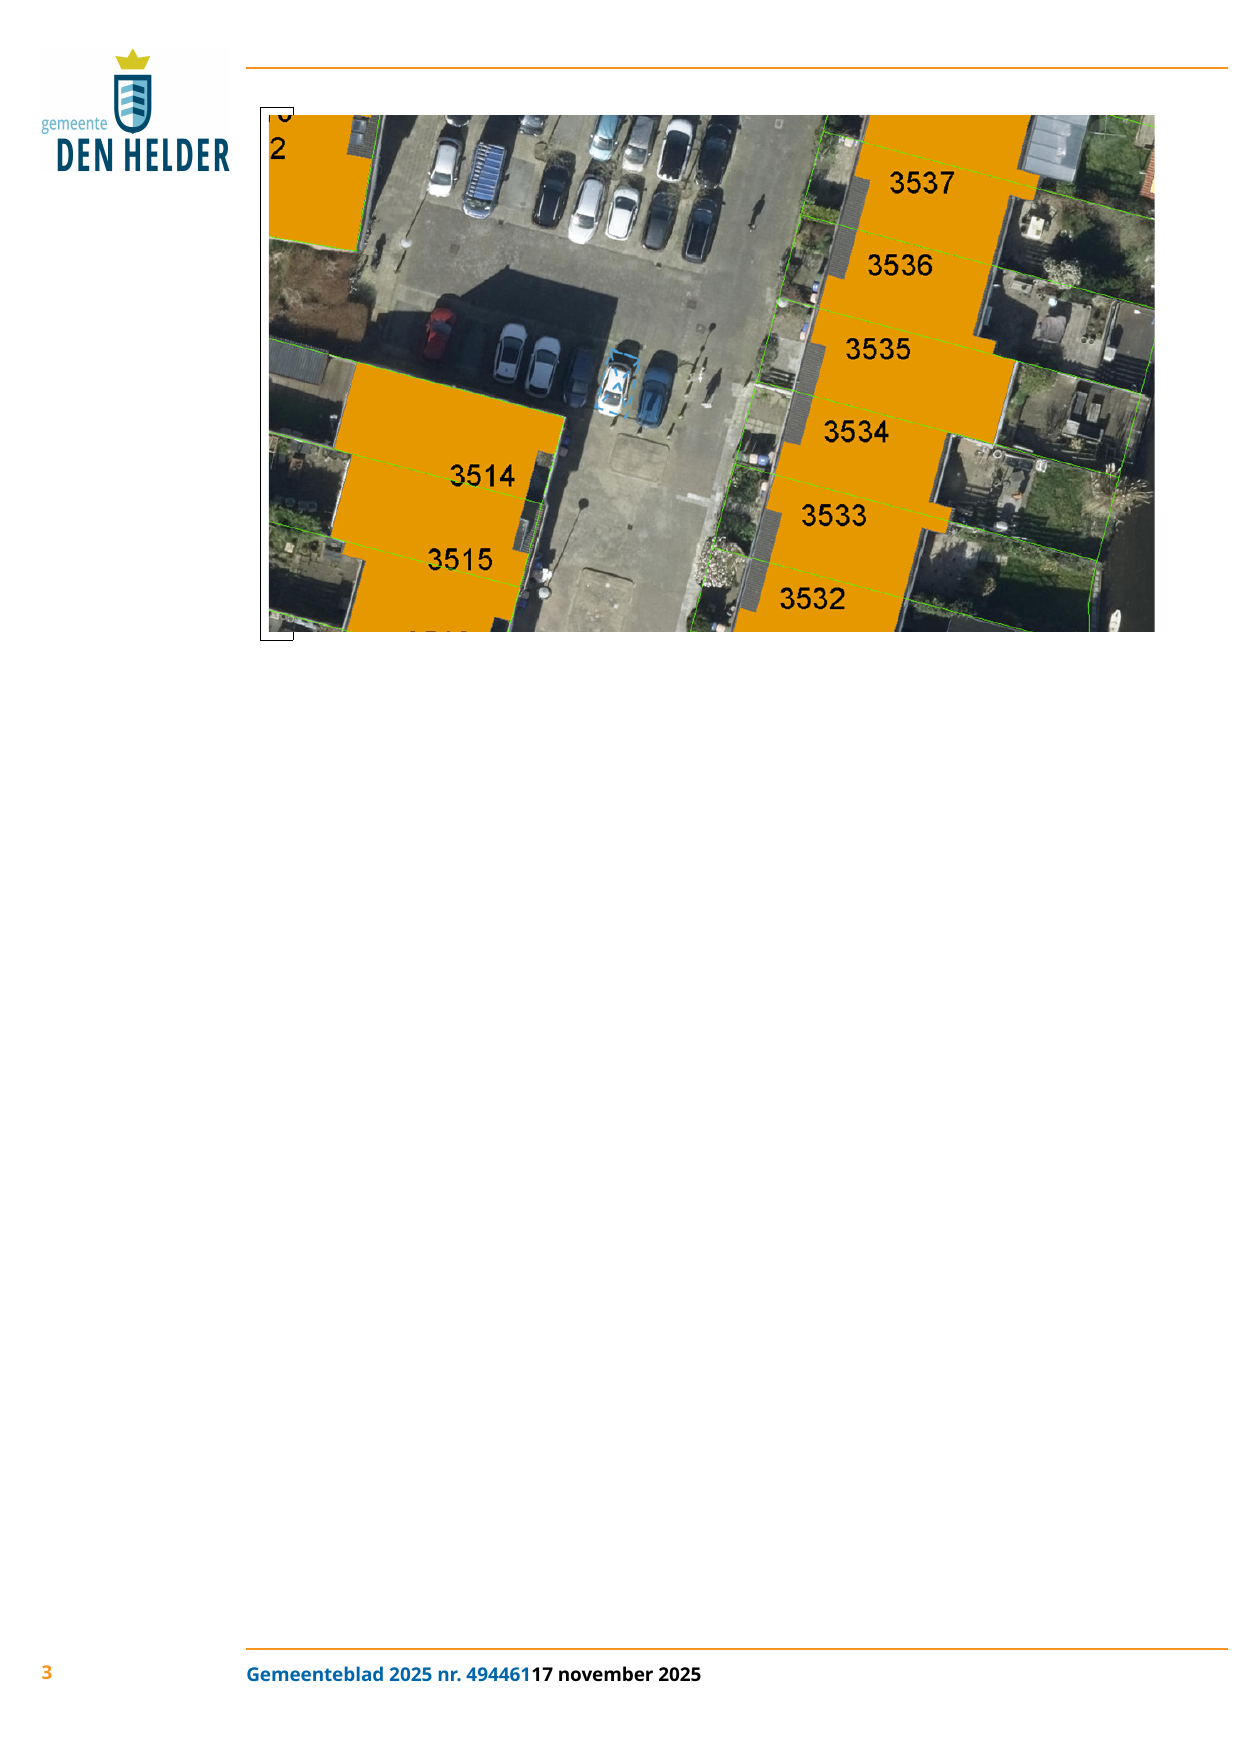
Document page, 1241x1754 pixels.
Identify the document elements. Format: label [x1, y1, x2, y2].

picture [130, 157, 135, 172]
picture [41, 47, 231, 172]
picture [268, 115, 1155, 632]
picture [63, 144, 68, 165]
picture [182, 144, 187, 165]
picture [100, 154, 106, 172]
picture [220, 160, 224, 172]
